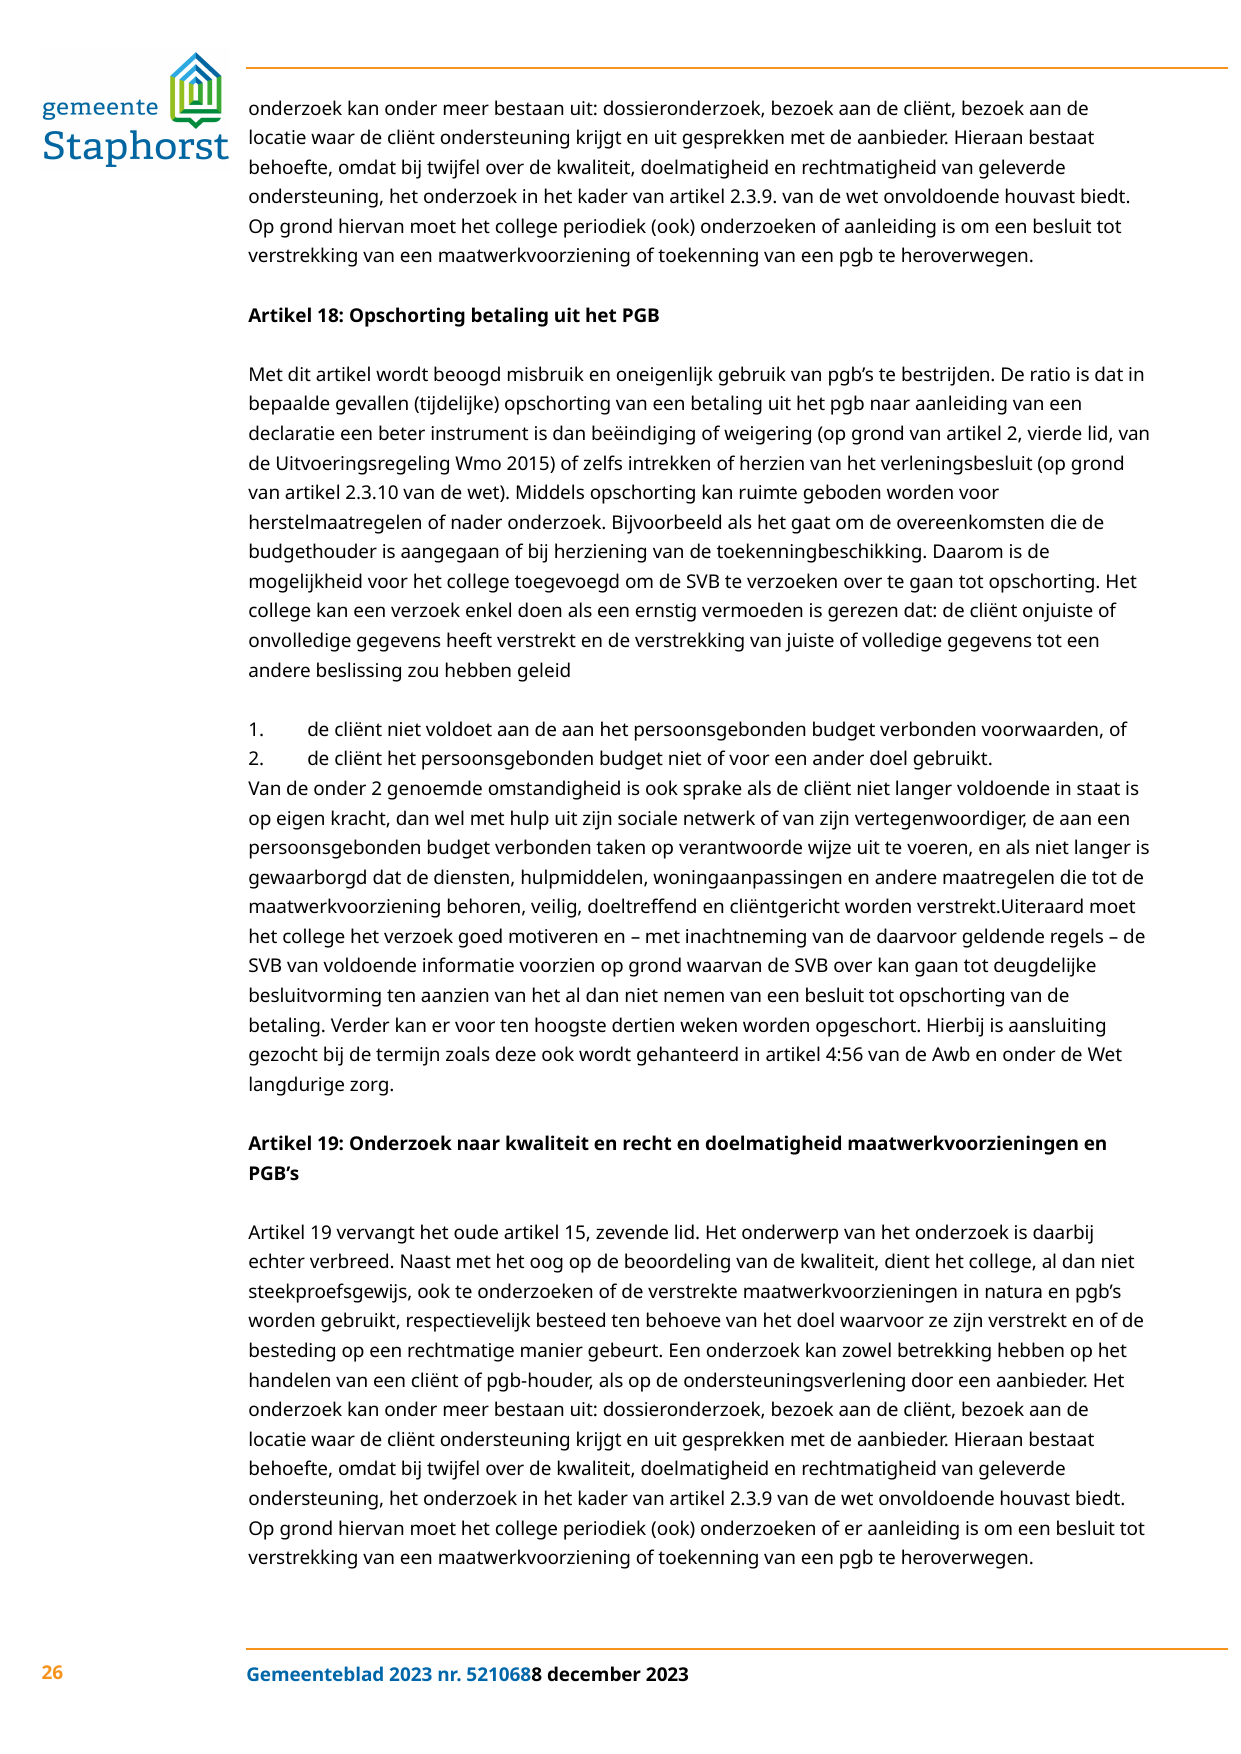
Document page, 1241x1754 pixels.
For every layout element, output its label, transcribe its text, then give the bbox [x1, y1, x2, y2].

text onderzoek kan onder meer bestaan uit: dossieronderzoek, bezoek aan de cliënt, bezoek aan de locatie waar de cliënt ondersteuning krijgt en uit gesprekken met de aanbieder. Hieraan bestaat behoefte, omdat bij twijfel over de kwaliteit, doelmatigheid en rechtmatigheid van geleverde ondersteuning, het onderzoek in het kader van artikel 2.3.9. van de wet onvoldoende houvast biedt. Op grond hiervan moet het college periodiek (ook) onderzoeken of aanleiding is om een besluit tot verstrekking van een maatwerkvoorziening of toekenning van een pgb te heroverwegen. [248, 95, 1152, 268]
text Van de onder 2 genoemde omstandigheid is ook sprake als de cliënt niet langer voldoende in staat is op eigen kracht, dan wel met hulp uit zijn sociale netwerk of van zijn vertegenwoordiger, de aan een persoonsgebonden budget verbonden taken op verantwoorde wijze uit te voeren, en als niet langer is gewaarborgd dat de diensten, hulpmiddelen, woningaanpassingen en andere maatregelen die tot de maatwerkvoorziening behoren, veilig, doeltreffend en cliëntgericht worden verstrekt.Uiteraard moet het college het verzoek goed motiveren en – met inachtneming van de daarvoor geldende regels – de SVB van voldoende informatie voorzien op grond waarvan de SVB over kan gaan tot deugdelijke besluitvorming ten aanzien van het al dan niet nemen van een besluit tot opschorting van de betaling. Verder kan er voor ten hoogste dertien weken worden opgeschort. Hierbij is aansluiting gezocht bij de termijn zoals deze ook wordt gehanteerd in artikel 4:56 van de Awb en onder de Wet langdurige zorg. [248, 775, 1152, 1097]
picture [41, 47, 231, 172]
list de cliënt het persoonsgebonden budget niet of voor een ander doel gebruikt. [248, 746, 1152, 771]
text Artikel 18: Opschorting betaling uit het PGB [248, 302, 1152, 328]
text Artikel 19 vervangt het oude artikel 15, zevende lid. Het onderwerp van het onderzoek is daarbij echter verbreed. Naast met het oog op de beoordeling van de kwaliteit, dient het college, al dan niet steekproefsgewijs, ook te onderzoeken of de verstrekte maatwerkvoorzieningen in natura en pgb’s worden gebruikt, respectievelijk besteed ten behoeve van het doel waarvoor ze zijn verstrekt en of de besteding op een rechtmatige manier gebeurt. Een onderzoek kan zowel betrekking hebben op het handelen van een cliënt of pgb-houder, als op de ondersteuningsverlening door een aanbieder. Het onderzoek kan onder meer bestaan uit: dossieronderzoek, bezoek aan de cliënt, bezoek aan de locatie waar de cliënt ondersteuning krijgt en uit gesprekken met de aanbieder. Hieraan bestaat behoefte, omdat bij twijfel over de kwaliteit, doelmatigheid en rechtmatigheid van geleverde ondersteuning, het onderzoek in het kader van artikel 2.3.9 van de wet onvoldoende houvast biedt. Op grond hiervan moet het college periodiek (ook) onderzoeken of er aanleiding is om een besluit tot verstrekking van een maatwerkvoorziening of toekenning van een pgb te heroverwegen. [248, 1219, 1152, 1570]
text Artikel 19: Onderzoek naar kwaliteit en recht en doelmatigheid maatwerkvoorzieningen en PGB’s [248, 1130, 1152, 1186]
text Met dit artikel wordt beoogd misbruik en oneigenlijk gebruik van pgb’s te bestrijden. De ratio is dat in bepaalde gevallen (tijdelijke) opschorting van een betaling uit het pgb naar aanleiding van een declaratie een beter instrument is dan beëindiging of weigering (op grond van artikel 2, vierde lid, van de Uitvoeringsregeling Wmo 2015) of zelfs intrekken of herzien van het verleningsbesluit (op grond van artikel 2.3.10 van de wet). Middels opschorting kan ruimte geboden worden voor herstelmaatregelen of nader onderzoek. Bijvoorbeeld als het gaat om de overeenkomsten die de budgethouder is aangegaan of bij herziening van de toekenningbeschikking. Daarom is de mogelijkheid voor het college toegevoegd om de SVB te verzoeken over te gaan tot opschorting. Het college kan een verzoek enkel doen als een ernstig vermoeden is gerezen dat: de cliënt onjuiste of onvolledige gegevens heeft verstrekt en de verstrekking van juiste of volledige gegevens tot een andere beslissing zou hebben geleid [248, 361, 1152, 683]
list de cliënt niet voldoet aan de aan het persoonsgebonden budget verbonden voorwaarden, of [248, 716, 1152, 742]
